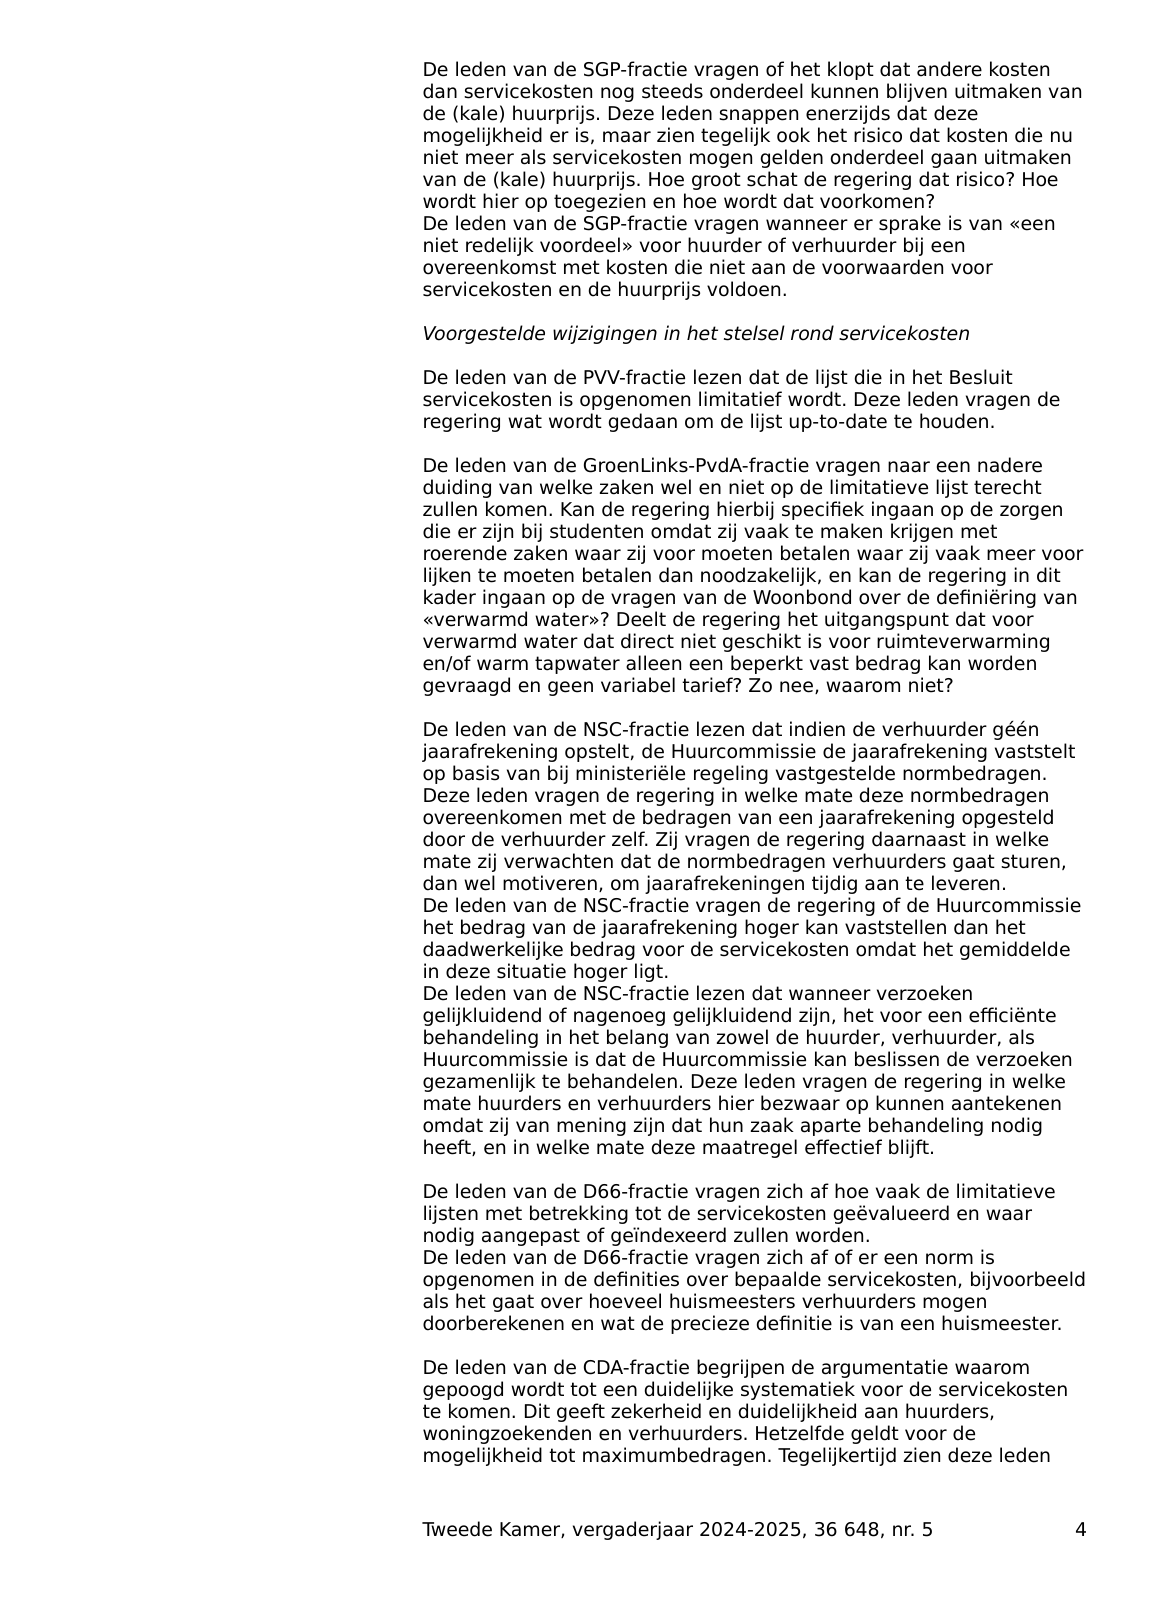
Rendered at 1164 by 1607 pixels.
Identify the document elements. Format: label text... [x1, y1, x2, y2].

text De leden van de D66-fractie vragen zich af hoe vaak de limitatieve lijsten met betrekking tot de servicekosten geëvalueerd en waar nodig aangepast of geïndexeerd zullen worden. [422, 1181, 1087, 1247]
text De leden van de SGP-fractie vragen wanneer er sprake is van «een niet redelijk voordeel» voor huurder of verhuurder bij een overeenkomst met kosten die niet aan de voorwaarden voor servicekosten en de huurprijs voldoen. [422, 213, 1087, 301]
text De leden van de SGP-fractie vragen of het klopt dat andere kosten dan servicekosten nog steeds onderdeel kunnen blijven uitmaken van de (kale) huurprijs. Deze leden snappen enerzijds dat deze mogelijkheid er is, maar zien tegelijk ook het risico dat kosten die nu niet meer als servicekosten mogen gelden onderdeel gaan uitmaken van de (kale) huurprijs. Hoe groot schat de regering dat risico? Hoe wordt hier op toegezien en hoe wordt dat voorkomen? [422, 59, 1087, 213]
subtitle Voorgestelde wijzigingen in het stelsel rond servicekosten [422, 323, 1087, 345]
text De leden van de NSC-fractie lezen dat wanneer verzoeken gelijkluidend of nagenoeg gelijkluidend zijn, het voor een efficiënte behandeling in het belang van zowel de huurder, verhuurder, als Huurcommissie is dat de Huurcommissie kan beslissen de verzoeken gezamenlijk te behandelen. Deze leden vragen de regering in welke mate huurders en verhuurders hier bezwaar op kunnen aantekenen omdat zij van mening zijn dat hun zaak aparte behandeling nodig heeft, en in welke mate deze maatregel effectief blijft. [422, 983, 1087, 1159]
text De leden van de CDA-fractie begrijpen de argumentatie waarom gepoogd wordt tot een duidelijke systematiek voor de servicekosten te komen. Dit geeft zekerheid en duidelijkheid aan huurders, woningzoekenden en verhuurders. Hetzelfde geldt voor de mogelijkheid tot maximumbedragen. Tegelijkertijd zien deze leden [422, 1357, 1087, 1467]
text De leden van de NSC-fractie lezen dat indien de verhuurder géén jaarafrekening opstelt, de Huurcommissie de jaarafrekening vaststelt op basis van bij ministeriële regeling vastgestelde normbedragen. Deze leden vragen de regering in welke mate deze normbedragen overeenkomen met de bedragen van een jaarafrekening opgesteld door de verhuurder zelf. Zij vragen de regering daarnaast in welke mate zij verwachten dat de normbedragen verhuurders gaat sturen, dan wel motiveren, om jaarafrekeningen tijdig aan te leveren. [422, 719, 1087, 895]
text De leden van de GroenLinks-PvdA-fractie vragen naar een nadere duiding van welke zaken wel en niet op de limitatieve lijst terecht zullen komen. Kan de regering hierbij specifiek ingaan op de zorgen die er zijn bij studenten omdat zij vaak te maken krijgen met roerende zaken waar zij voor moeten betalen waar zij vaak meer voor lijken te moeten betalen dan noodzakelijk, en kan de regering in dit kader ingaan op de vragen van de Woonbond over de definiëring van «verwarmd water»? Deelt de regering het uitgangspunt dat voor verwarmd water dat direct niet geschikt is voor ruimteverwarming en/of warm tapwater alleen een beperkt vast bedrag kan worden gevraagd en geen variabel tarief? Zo nee, waarom niet? [422, 455, 1087, 697]
text De leden van de PVV-fractie lezen dat de lijst die in het Besluit servicekosten is opgenomen limitatief wordt. Deze leden vragen de regering wat wordt gedaan om de lijst up-to-date te houden. [422, 367, 1087, 433]
text De leden van de NSC-fractie vragen de regering of de Huurcommissie het bedrag van de jaarafrekening hoger kan vaststellen dan het daadwerkelijke bedrag voor de servicekosten omdat het gemiddelde in deze situatie hoger ligt. [422, 895, 1087, 983]
text De leden van de D66-fractie vragen zich af of er een norm is opgenomen in de definities over bepaalde servicekosten, bijvoorbeeld als het gaat over hoeveel huismeesters verhuurders mogen doorberekenen en wat de precieze definitie is van een huismeester. [422, 1247, 1087, 1335]
